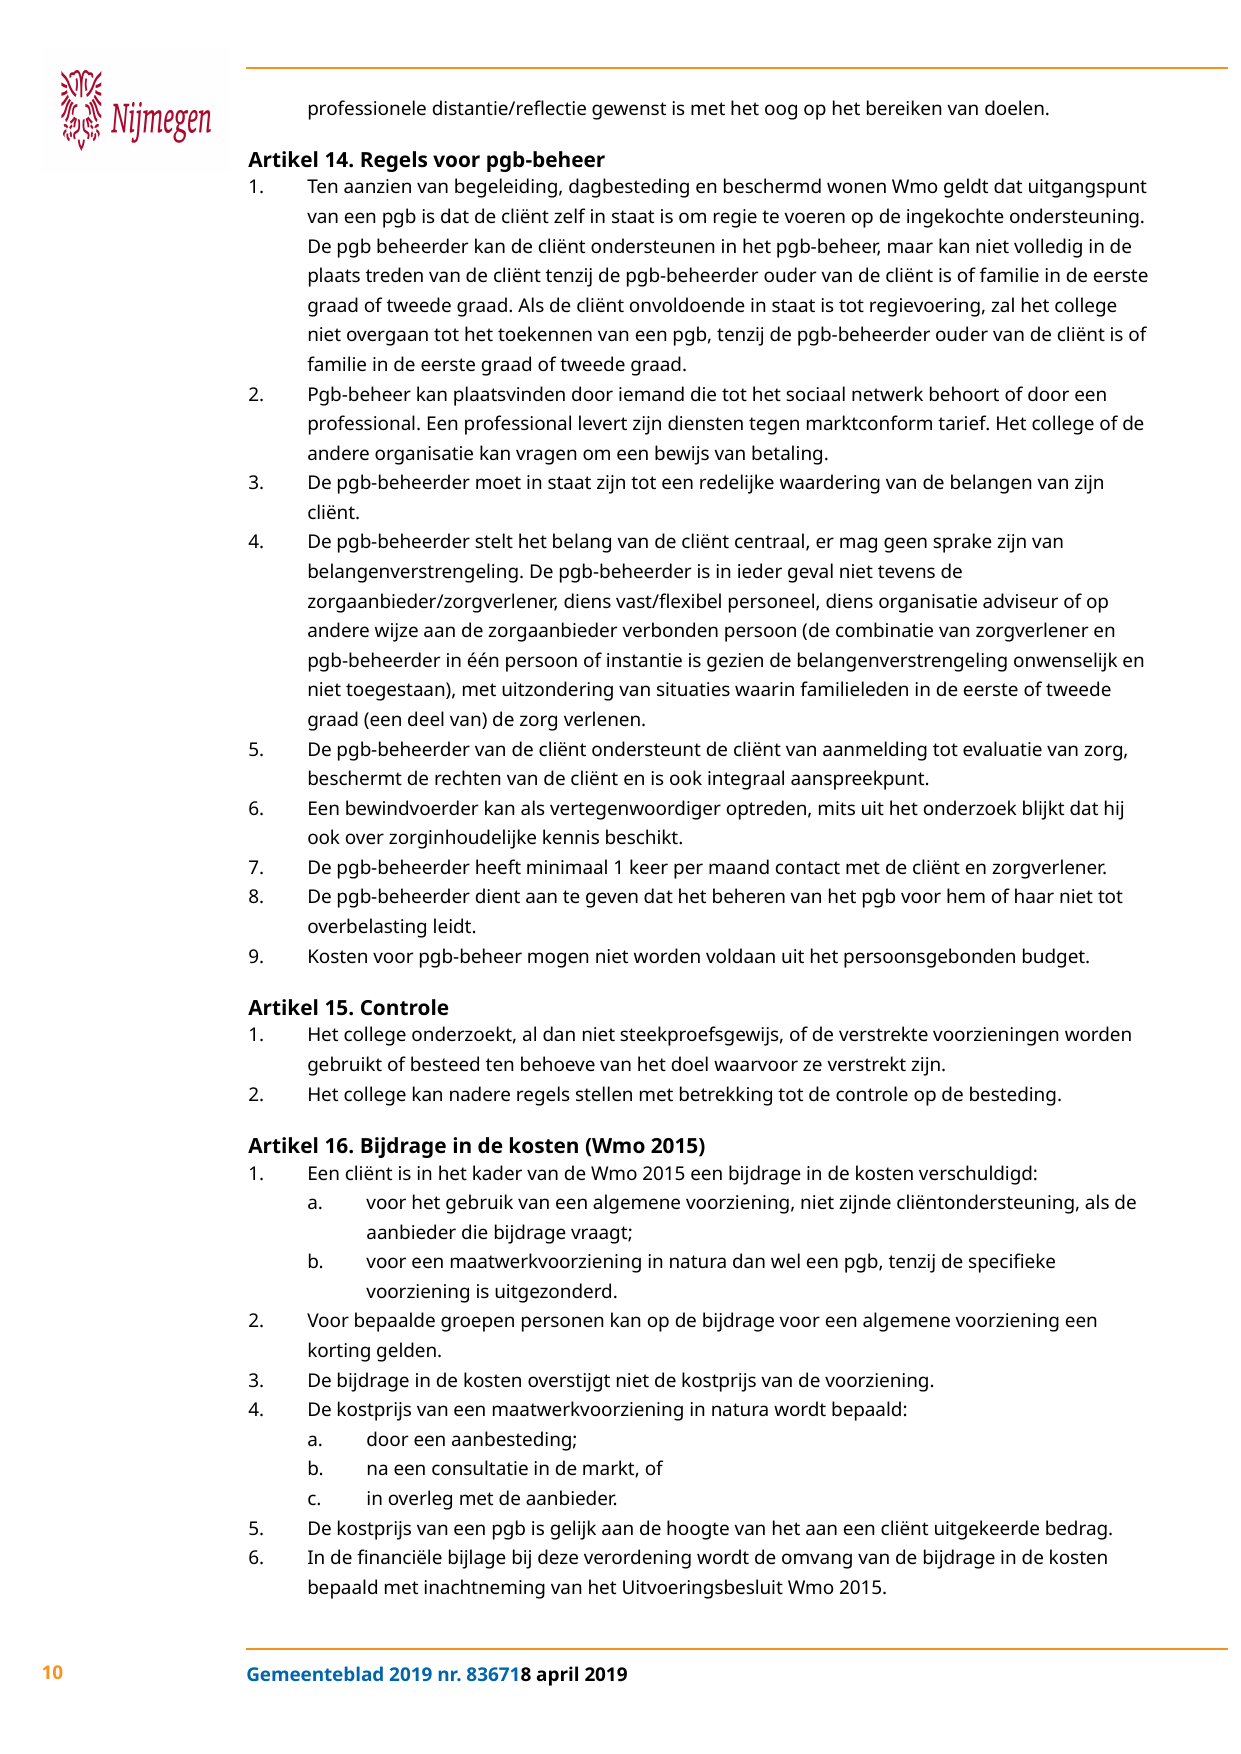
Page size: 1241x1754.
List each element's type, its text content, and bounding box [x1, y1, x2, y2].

list voor een maatwerkvoorziening in natura dan wel een pgb, tenzij de specifieke voorziening is uitgezonderd. [307, 1248, 1152, 1304]
list De kostprijs van een maatwerkvoorziening in natura wordt bepaald: [248, 1396, 1152, 1422]
picture [41, 47, 231, 172]
text Artikel 16. Bijdrage in de kosten (Wmo 2015) [248, 1131, 1152, 1160]
list in overleg met de aanbieder. [307, 1485, 1152, 1511]
text Artikel 14. Regels voor pgb-beheer [248, 145, 1152, 174]
list door een aanbesteding; [307, 1426, 1152, 1452]
list Pgb-beheer kan plaatsvinden door iemand die tot het sociaal netwerk behoort of door een professional. Een professional levert zijn diensten tegen marktconform tarief. Het college of de andere organisatie kan vragen om een bewijs van betaling. [248, 381, 1152, 466]
list De pgb-beheerder van de cliënt ondersteunt de cliënt van aanmelding tot evaluatie van zorg, beschermt de rechten van de cliënt en is ook integraal aanspreekpunt. [248, 736, 1152, 791]
list In de financiële bijlage bij deze verordening wordt de omvang van de bijdrage in de kosten bepaald met inachtneming van het Uitvoeringsbesluit Wmo 2015. [248, 1544, 1152, 1599]
list professionele distantie/reflectie gewenst is met het oog op het bereiken van doelen. [248, 95, 1152, 121]
list Een cliënt is in het kader van de Wmo 2015 een bijdrage in de kosten verschuldigd: [248, 1160, 1152, 1185]
list De pgb-beheerder moet in staat zijn tot een redelijke waardering van de belangen van zijn cliënt. [248, 469, 1152, 525]
list voor het gebruik van een algemene voorziening, niet zijnde cliëntondersteuning, als de aanbieder die bijdrage vraagt; [307, 1189, 1152, 1244]
list Ten aanzien van begeleiding, dagbesteding en beschermd wonen Wmo geldt dat uitgangspunt van een pgb is dat de cliënt zelf in staat is om regie te voeren op de ingekochte ondersteuning. De pgb beheerder kan de cliënt ondersteunen in het pgb-beheer, maar kan niet volledig in de plaats treden van de cliënt tenzij de pgb-beheerder ouder van de cliënt is of familie in de eerste graad of tweede graad. Als de cliënt onvoldoende in staat is tot regievoering, zal het college niet overgaan tot het toekennen van een pgb, tenzij de pgb-beheerder ouder van de cliënt is of familie in de eerste graad of tweede graad. [248, 174, 1152, 377]
list Een bewindvoerder kan als vertegenwoordiger optreden, mits uit het onderzoek blijkt dat hij ook over zorginhoudelijke kennis beschikt. [248, 795, 1152, 850]
list De kostprijs van een pgb is gelijk aan de hoogte van het aan een cliënt uitgekeerde bedrag. [248, 1515, 1152, 1540]
list De bijdrage in de kosten overstijgt niet de kostprijs van de voorziening. [248, 1367, 1152, 1392]
list Het college kan nadere regels stellen met betrekking tot de controle op de besteding. [248, 1081, 1152, 1107]
list na een consultatie in de markt, of [307, 1456, 1152, 1481]
list De pgb-beheerder dient aan te geven dat het beheren van het pgb voor hem of haar niet tot overbelasting leidt. [248, 884, 1152, 939]
list De pgb-beheerder heeft minimaal 1 keer per maand contact met de cliënt en zorgverlener. [248, 854, 1152, 880]
list De pgb-beheerder stelt het belang van de cliënt centraal, er mag geen sprake zijn van belangenverstrengeling. De pgb-beheerder is in ieder geval niet tevens de zorgaanbieder/zorgverlener, diens vast/flexibel personeel, diens organisatie adviseur of op andere wijze aan de zorgaanbieder verbonden persoon (de combinatie van zorgverlener en pgb-beheerder in één persoon of instantie is gezien de belangenverstrengeling onwenselijk en niet toegestaan), met uitzondering van situaties waarin familieleden in de eerste of tweede graad (een deel van) de zorg verlenen. [248, 529, 1152, 732]
list Het college onderzoekt, al dan niet steekproefsgewijs, of de verstrekte voorzieningen worden gebruikt of besteed ten behoeve van het doel waarvoor ze verstrekt zijn. [248, 1022, 1152, 1077]
text Artikel 15. Controle [248, 993, 1152, 1022]
list Kosten voor pgb-beheer mogen niet worden voldaan uit het persoonsgebonden budget. [248, 943, 1152, 968]
list Voor bepaalde groepen personen kan op de bijdrage voor een algemene voorziening een korting gelden. [248, 1308, 1152, 1363]
